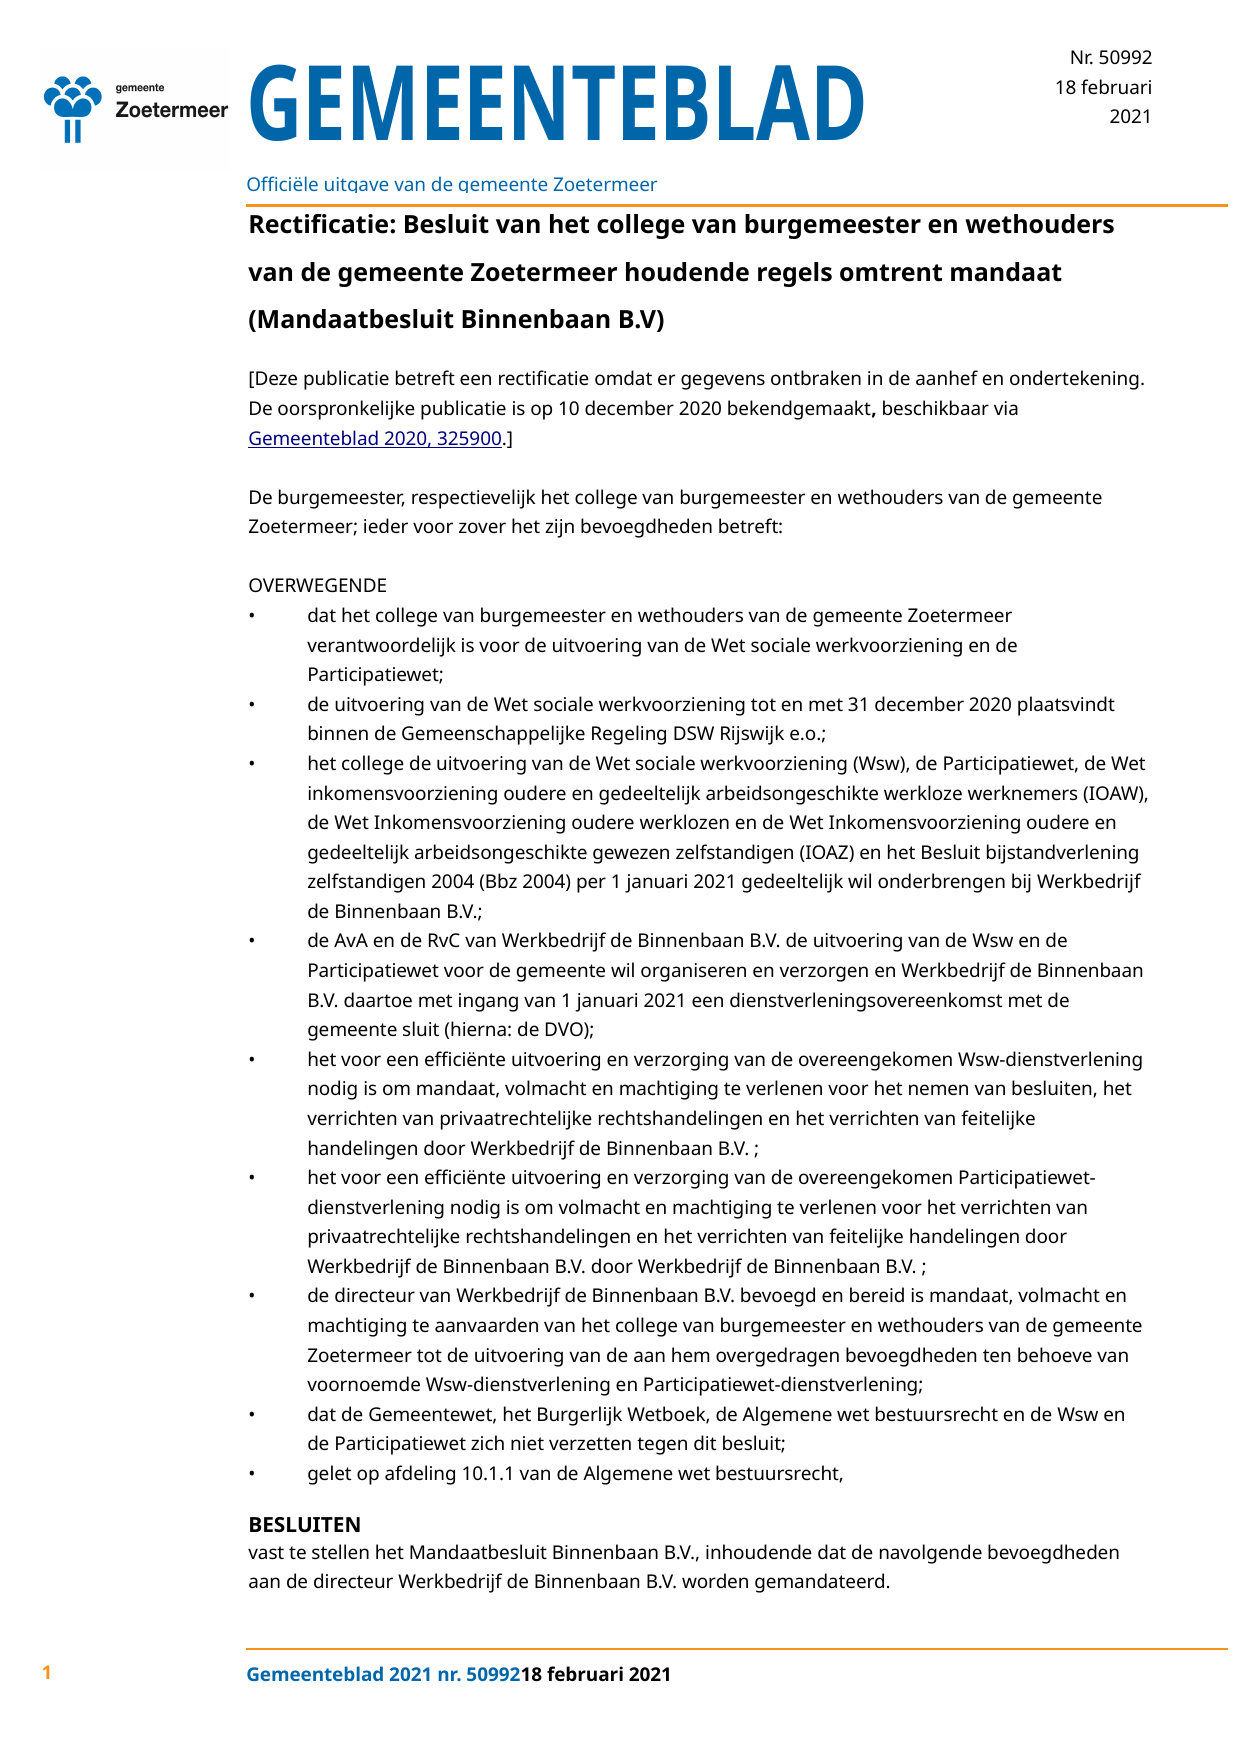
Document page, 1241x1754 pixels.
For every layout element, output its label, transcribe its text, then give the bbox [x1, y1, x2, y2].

list dat het college van burgemeester en wethouders van de gemeente Zoetermeer verantwoordelijk is voor de uitvoering van de Wet sociale werkvoorziening en de Participatiewet; [248, 602, 1152, 687]
picture [41, 47, 231, 172]
text vast te stellen het Mandaatbesluit Binnenbaan B.V., inhoudende dat de navolgende bevoegdheden aan de directeur Werkbedrijf de Binnenbaan B.V. worden gemandateerd. [248, 1539, 1152, 1594]
text De burgemeester, respectievelijk het college van burgemeester en wethouders van de gemeente Zoetermeer; ieder voor zover het zijn bevoegdheden betreft: [248, 484, 1152, 539]
text [Deze publicatie betreft een rectificatie omdat er gegevens ontbraken in de aanhef en ondertekening. De oorspronkelijke publicatie is op 10 december 2020 bekendgemaakt, beschikbaar via Gemeenteblad 2020, 325900.] [248, 366, 1152, 450]
list gelet op afdeling 10.1.1 van de Algemene wet bestuursrecht, [248, 1460, 1152, 1486]
text OVERWEGENDE [248, 573, 1152, 598]
list het voor een efficiënte uitvoering en verzorging van de overeengekomen Participatiewet-dienstverlening nodig is om volmacht en machtiging te verlenen voor het verrichten van privaatrechtelijke rechtshandelingen en het verrichten van feitelijke handelingen door Werkbedrijf de Binnenbaan B.V. door Werkbedrijf de Binnenbaan B.V. ; [248, 1164, 1152, 1279]
list de AvA en de RvC van Werkbedrijf de Binnenbaan B.V. de uitvoering van de Wsw en de Participatiewet voor de gemeente wil organiseren en verzorgen en Werkbedrijf de Binnenbaan B.V. daartoe met ingang van 1 januari 2021 een dienstverleningsovereenkomst met de gemeente sluit (hierna: de DVO); [248, 928, 1152, 1042]
text Rectificatie: Besluit van het college van burgemeester en wethouders van de gemeente Zoetermeer houdende regels omtrent mandaat (Mandaatbesluit Binnenbaan B.V) [248, 207, 1152, 336]
list dat de Gemeentewet, het Burgerlijk Wetboek, de Algemene wet bestuursrecht en de Wsw en de Participatiewet zich niet verzetten tegen dit besluit; [248, 1401, 1152, 1456]
list de directeur van Werkbedrijf de Binnenbaan B.V. bevoegd en bereid is mandaat, volmacht en machtiging te aanvaarden van het college van burgemeester en wethouders van de gemeente Zoetermeer tot de uitvoering van de aan hem overgedragen bevoegdheden ten behoeve van voornoemde Wsw-dienstverlening en Participatiewet-dienstverlening; [248, 1283, 1152, 1397]
text BESLUITEN [248, 1511, 1152, 1539]
list het voor een efficiënte uitvoering en verzorging van de overeengekomen Wsw-dienstverlening nodig is om mandaat, volmacht en machtiging te verlenen voor het nemen van besluiten, het verrichten van privaatrechtelijke rechtshandelingen en het verrichten van feitelijke handelingen door Werkbedrijf de Binnenbaan B.V. ; [248, 1046, 1152, 1160]
list het college de uitvoering van de Wet sociale werkvoorziening (Wsw), de Participatiewet, de Wet inkomensvoorziening oudere en gedeeltelijk arbeidsongeschikte werkloze werknemers (IOAW), de Wet Inkomensvoorziening oudere werklozen en de Wet Inkomensvoorziening oudere en gedeeltelijk arbeidsongeschikte gewezen zelfstandigen (IOAZ) en het Besluit bijstandverlening zelfstandigen 2004 (Bbz 2004) per 1 januari 2021 gedeeltelijk wil onderbrengen bij Werkbedrijf de Binnenbaan B.V.; [248, 750, 1152, 924]
list de uitvoering van de Wet sociale werkvoorziening tot en met 31 december 2020 plaatsvindt binnen de Gemeenschappelijke Regeling DSW Rijswijk e.o.; [248, 691, 1152, 746]
